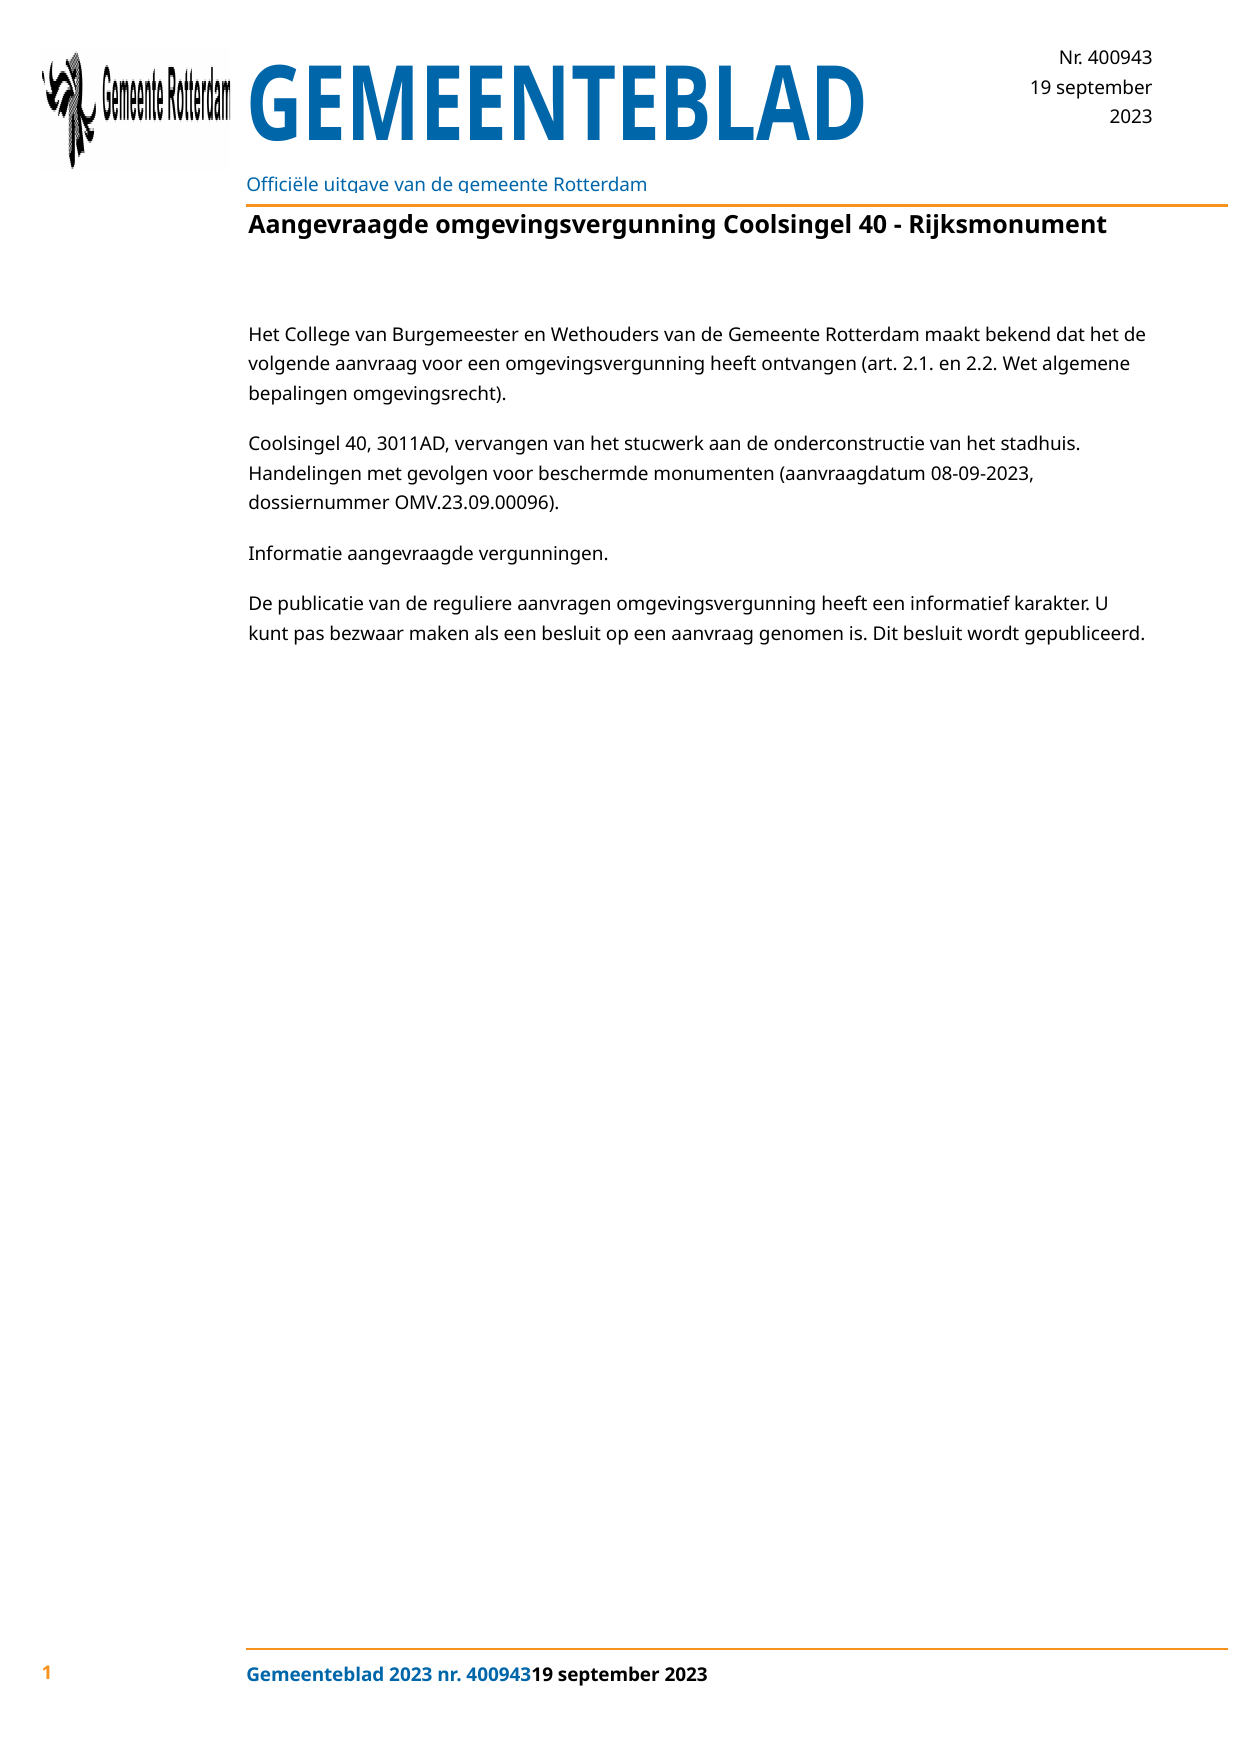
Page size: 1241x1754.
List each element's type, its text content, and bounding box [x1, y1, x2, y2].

text De publicatie van de reguliere aanvragen omgevingsvergunning heeft een informatief karakter. U kunt pas bezwaar maken als een besluit op een aanvraag genomen is. Dit besluit wordt gepubliceerd. [248, 590, 1152, 646]
text Het College van Burgemeester en Wethouders van de Gemeente Rotterdam maakt bekend dat het de volgende aanvraag voor een omgevingsvergunning heeft ontvangen (art. 2.1. en 2.2. Wet algemene bepalingen omgevingsrecht). [248, 321, 1152, 406]
text Coolsingel 40, 3011AD, vervangen van het stucwerk aan de onderconstructie van het stadhuis. Handelingen met gevolgen voor beschermde monumenten (aanvraagdatum 08-09-2023, dossiernummer OMV.23.09.00096). [248, 430, 1152, 515]
text Aangevraagde omgevingsvergunning Coolsingel 40 - Rijksmonument [248, 207, 1152, 241]
text Informatie aangevraagde vergunningen. [248, 540, 1152, 566]
picture [41, 47, 231, 172]
